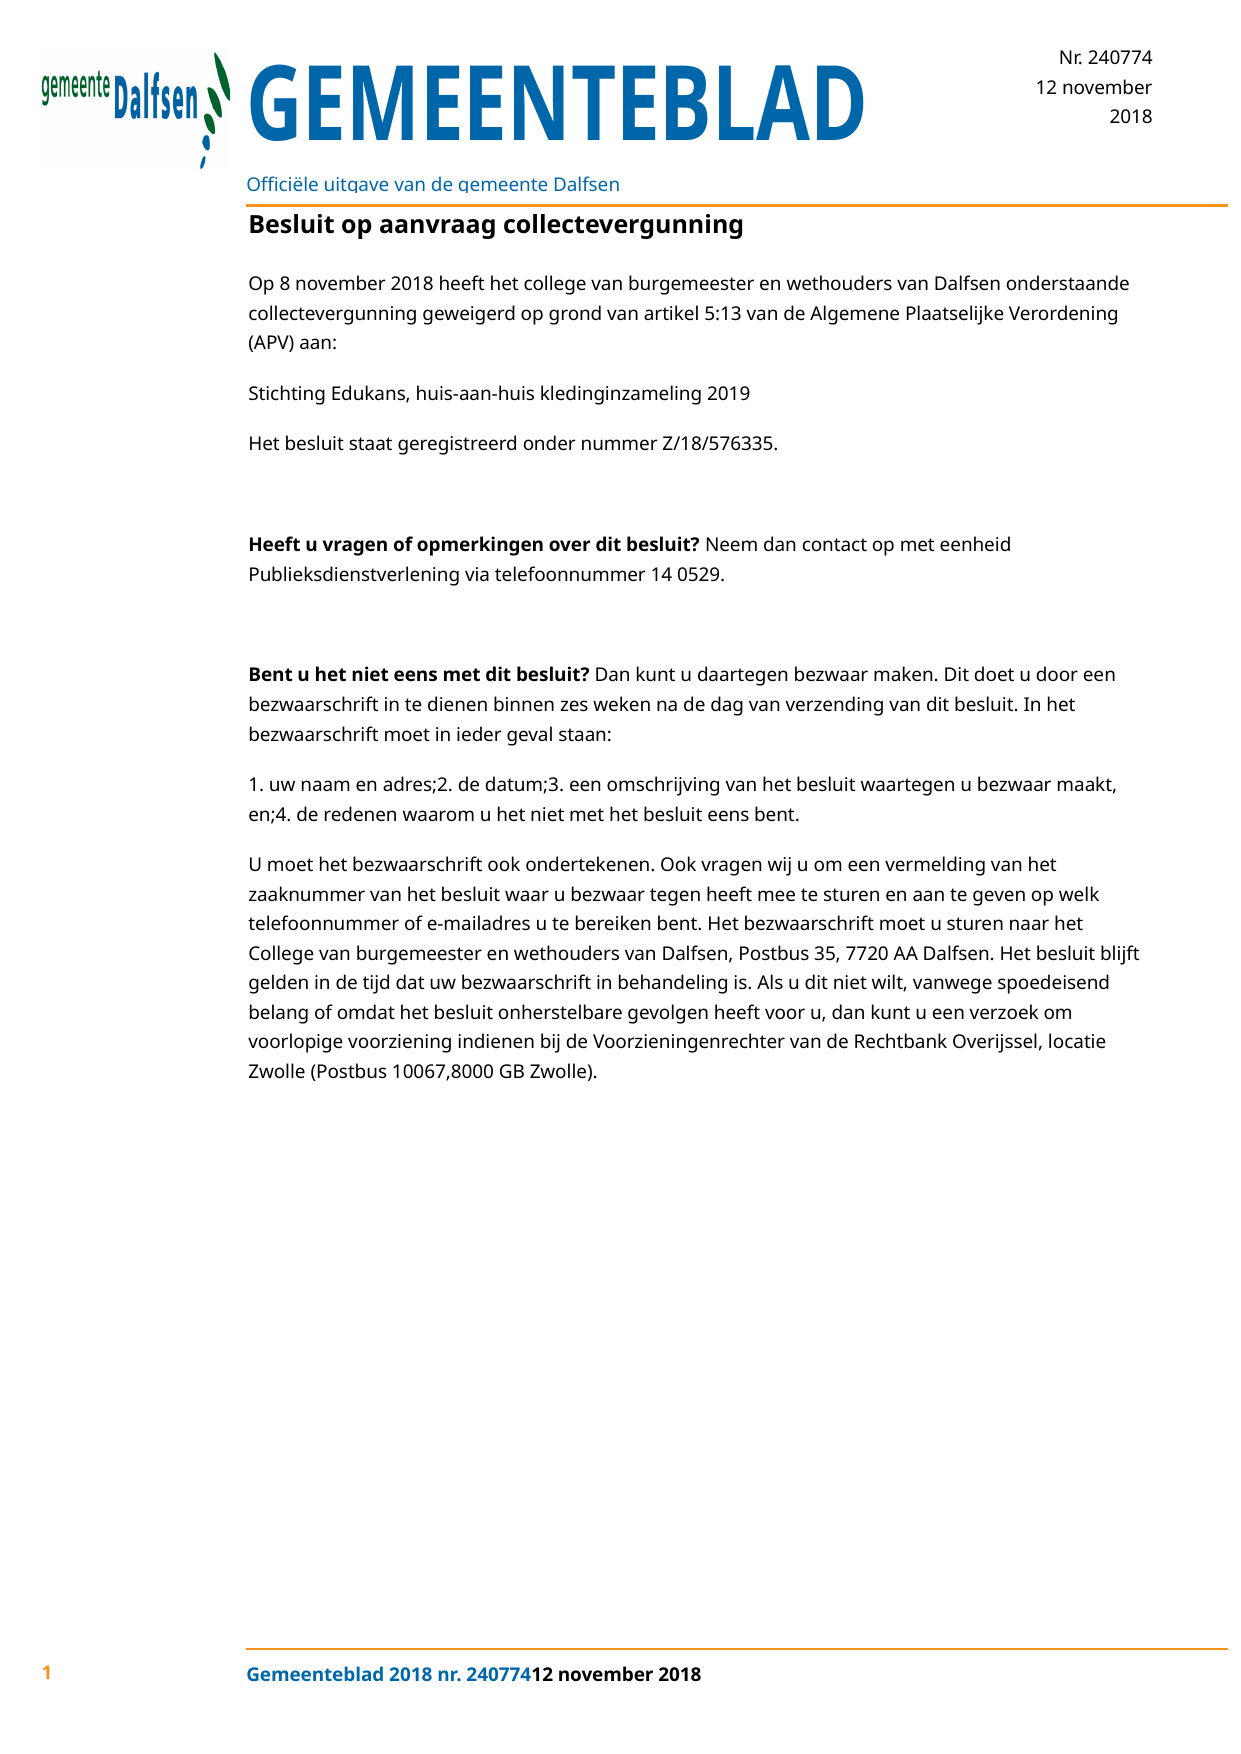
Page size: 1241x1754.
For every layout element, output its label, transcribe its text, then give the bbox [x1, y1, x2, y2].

text Bent u het niet eens met dit besluit? Dan kunt u daartegen bezwaar maken. Dit doet u door een bezwaarschrift in te dienen binnen zes weken na de dag van verzending van dit besluit. In het bezwaarschrift moet in ieder geval staan: [248, 662, 1152, 746]
text U moet het bezwaarschrift ook ondertekenen. Ook vragen wij u om een vermelding van het zaaknummer van het besluit waar u bezwaar tegen heeft mee te sturen en aan te geven op welk telefoonnummer of e-mailadres u te bereiken bent. Het bezwaarschrift moet u sturen naar het College van burgemeester en wethouders van Dalfsen, Postbus 35, 7720 AA Dalfsen. Het besluit blijft gelden in de tijd dat uw bezwaarschrift in behandeling is. Als u dit niet wilt, vanwege spoedeisend belang of omdat het besluit onherstelbare gevolgen heeft voor u, dan kunt u een verzoek om voorlopige voorziening indienen bij de Voorzieningenrechter van de Rechtbank Overijssel, locatie Zwolle (Postbus 10067,8000 GB Zwolle). [248, 851, 1152, 1084]
text Op 8 november 2018 heeft het college van burgemeester en wethouders van Dalfsen onderstaande collectevergunning geweigerd op grond van artikel 5:13 van de Algemene Plaatselijke Verordening (APV) aan: [248, 270, 1152, 355]
text Het besluit staat geregistreerd onder nummer Z/18/576335. [248, 430, 1152, 456]
text 1. uw naam en adres;2. de datum;3. een omschrijving van het besluit waartegen u bezwaar maakt, en;4. de redenen waarom u het niet met het besluit eens bent. [248, 771, 1152, 826]
text Besluit op aanvraag collectevergunning [248, 207, 1152, 241]
picture [41, 47, 231, 172]
text Stichting Edukans, huis-aan-huis kledinginzameling 2019 [248, 380, 1152, 406]
text Heeft u vragen of opmerkingen over dit besluit? Neem dan contact op met eenheid Publieksdienstverlening via telefoonnummer 14 0529. [248, 531, 1152, 586]
